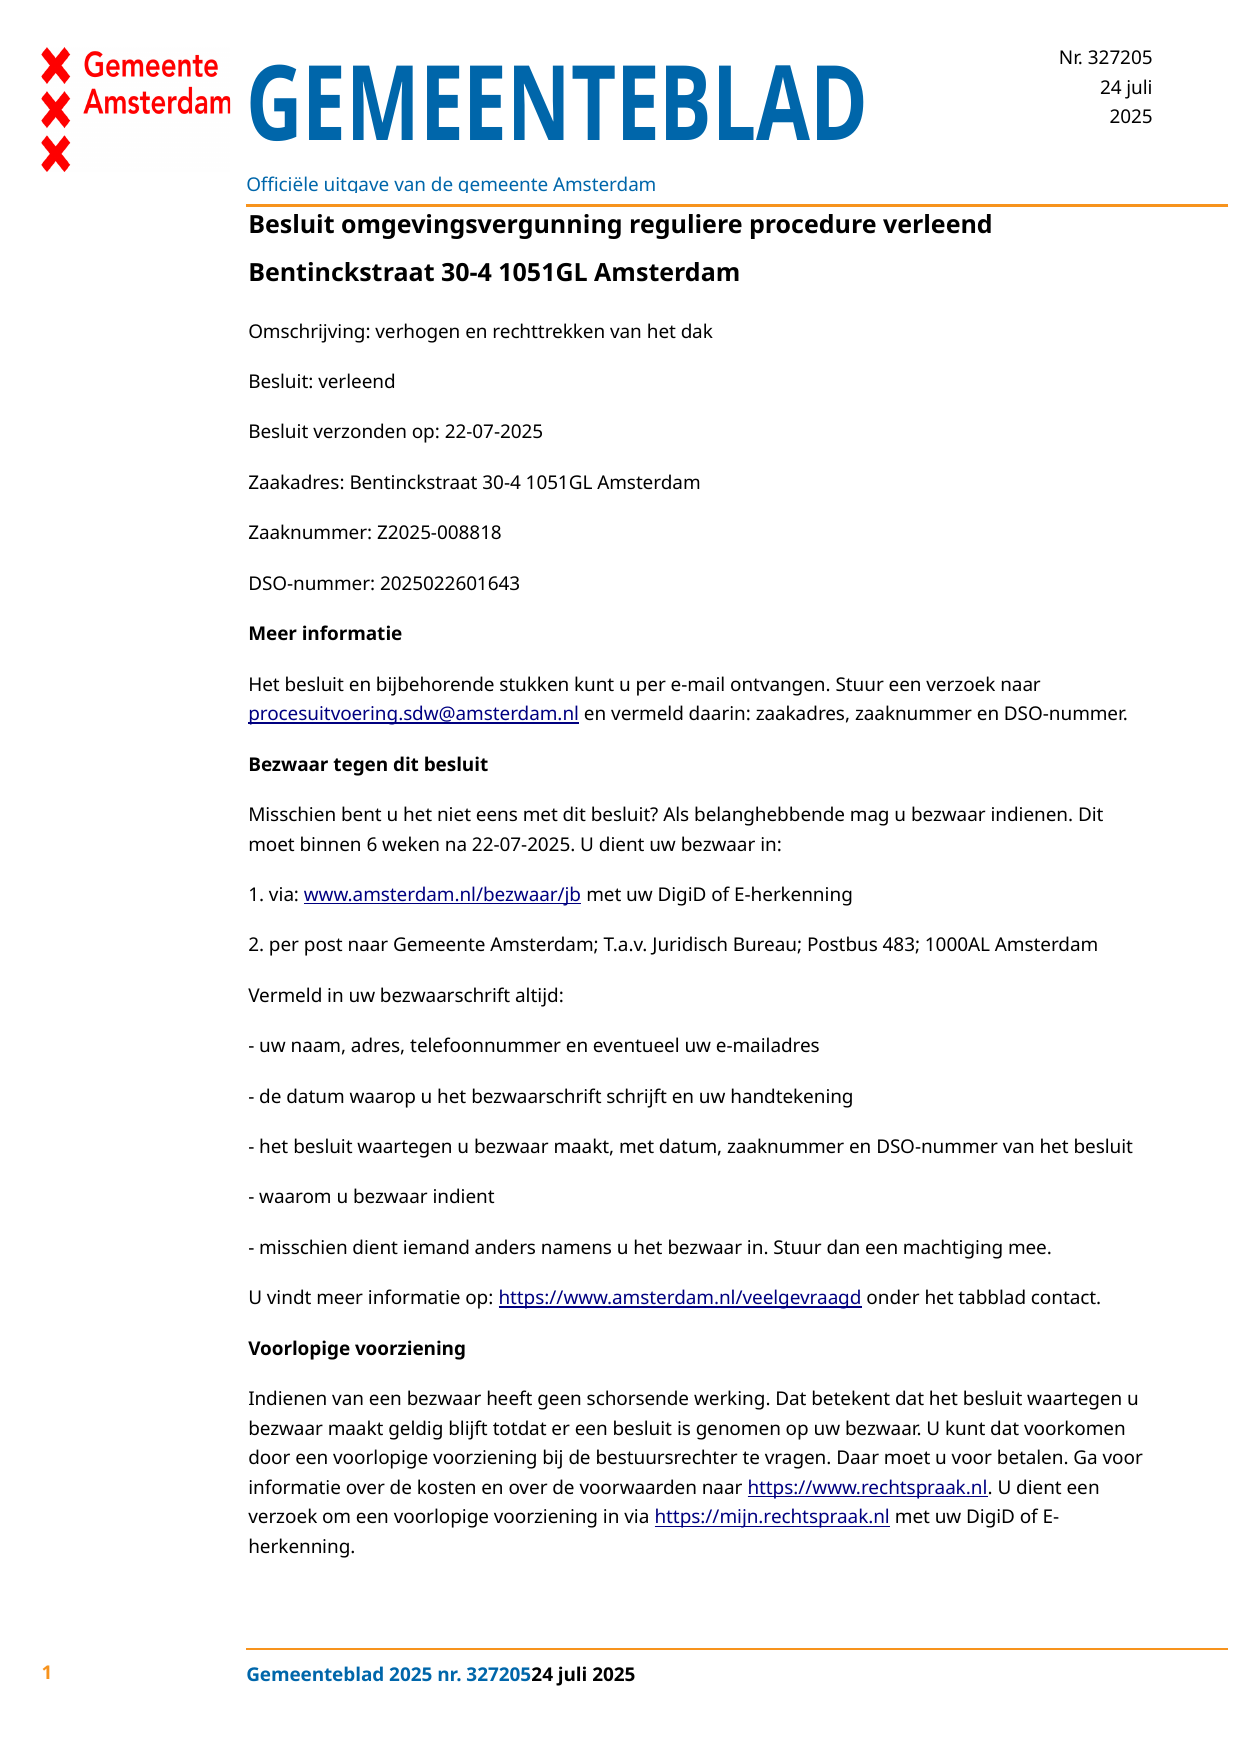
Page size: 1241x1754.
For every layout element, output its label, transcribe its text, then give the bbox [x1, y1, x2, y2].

text - uw naam, adres, telefoonnummer en eventueel uw e-mailadres [248, 1032, 1152, 1058]
text Besluit verzonden op: 22-07-2025 [248, 419, 1152, 444]
text Meer informatie [248, 620, 1152, 646]
text 1. via: www.amsterdam.nl/bezwaar/jb met uw DigiD of E-herkenning [248, 881, 1152, 907]
text Zaakadres: Bentinckstraat 30-4 1051GL Amsterdam [248, 469, 1152, 495]
text DSO-nummer: 2025022601643 [248, 570, 1152, 596]
text Het besluit en bijbehorende stukken kunt u per e-mail ontvangen. Stuur een verzoek naar procesuitvoering.sdw@amsterdam.nl en vermeld daarin: zaakadres, zaaknummer en DSO-nummer. [248, 671, 1152, 726]
text U vindt meer informatie op: https://www.amsterdam.nl/veelgevraagd onder het tabblad contact. [248, 1284, 1152, 1310]
text Misschien bent u het niet eens met dit besluit? Als belanghebbende mag u bezwaar indienen. Dit moet binnen 6 weken na 22-07-2025. U dient uw bezwaar in: [248, 801, 1152, 857]
text Besluit omgevingsvergunning reguliere procedure verleend Bentinckstraat 30-4 1051GL Amsterdam [248, 207, 1152, 288]
text Voorlopige voorziening [248, 1335, 1152, 1361]
text - waarom u bezwaar indient [248, 1184, 1152, 1209]
text Omschrijving: verhogen en rechttrekken van het dak [248, 318, 1152, 344]
text Bezwaar tegen dit besluit [248, 751, 1152, 777]
text Besluit: verleend [248, 368, 1152, 394]
text - misschien dient iemand anders namens u het bezwaar in. Stuur dan een machtiging mee. [248, 1234, 1152, 1260]
text 2. per post naar Gemeente Amsterdam; T.a.v. Juridisch Bureau; Postbus 483; 1000AL Amsterdam [248, 932, 1152, 957]
text Zaaknummer: Z2025-008818 [248, 519, 1152, 545]
picture [41, 47, 231, 172]
text Indienen van een bezwaar heeft geen schorsende werking. Dat betekent dat het besluit waartegen u bezwaar maakt geldig blijft totdat er een besluit is genomen op uw bezwaar. U kunt dat voorkomen door een voorlopige voorziening bij de bestuursrechter te vragen. Daar moet u voor betalen. Ga voor informatie over de kosten en over de voorwaarden naar https://www.rechtspraak.nl. U dient een verzoek om een voorlopige voorziening in via https://mijn.rechtspraak.nl met uw DigiD of E-herkenning. [248, 1385, 1152, 1559]
text - het besluit waartegen u bezwaar maakt, met datum, zaaknummer en DSO-nummer van het besluit [248, 1133, 1152, 1159]
text Vermeld in uw bezwaarschrift altijd: [248, 982, 1152, 1008]
text - de datum waarop u het bezwaarschrift schrijft en uw handtekening [248, 1083, 1152, 1109]
